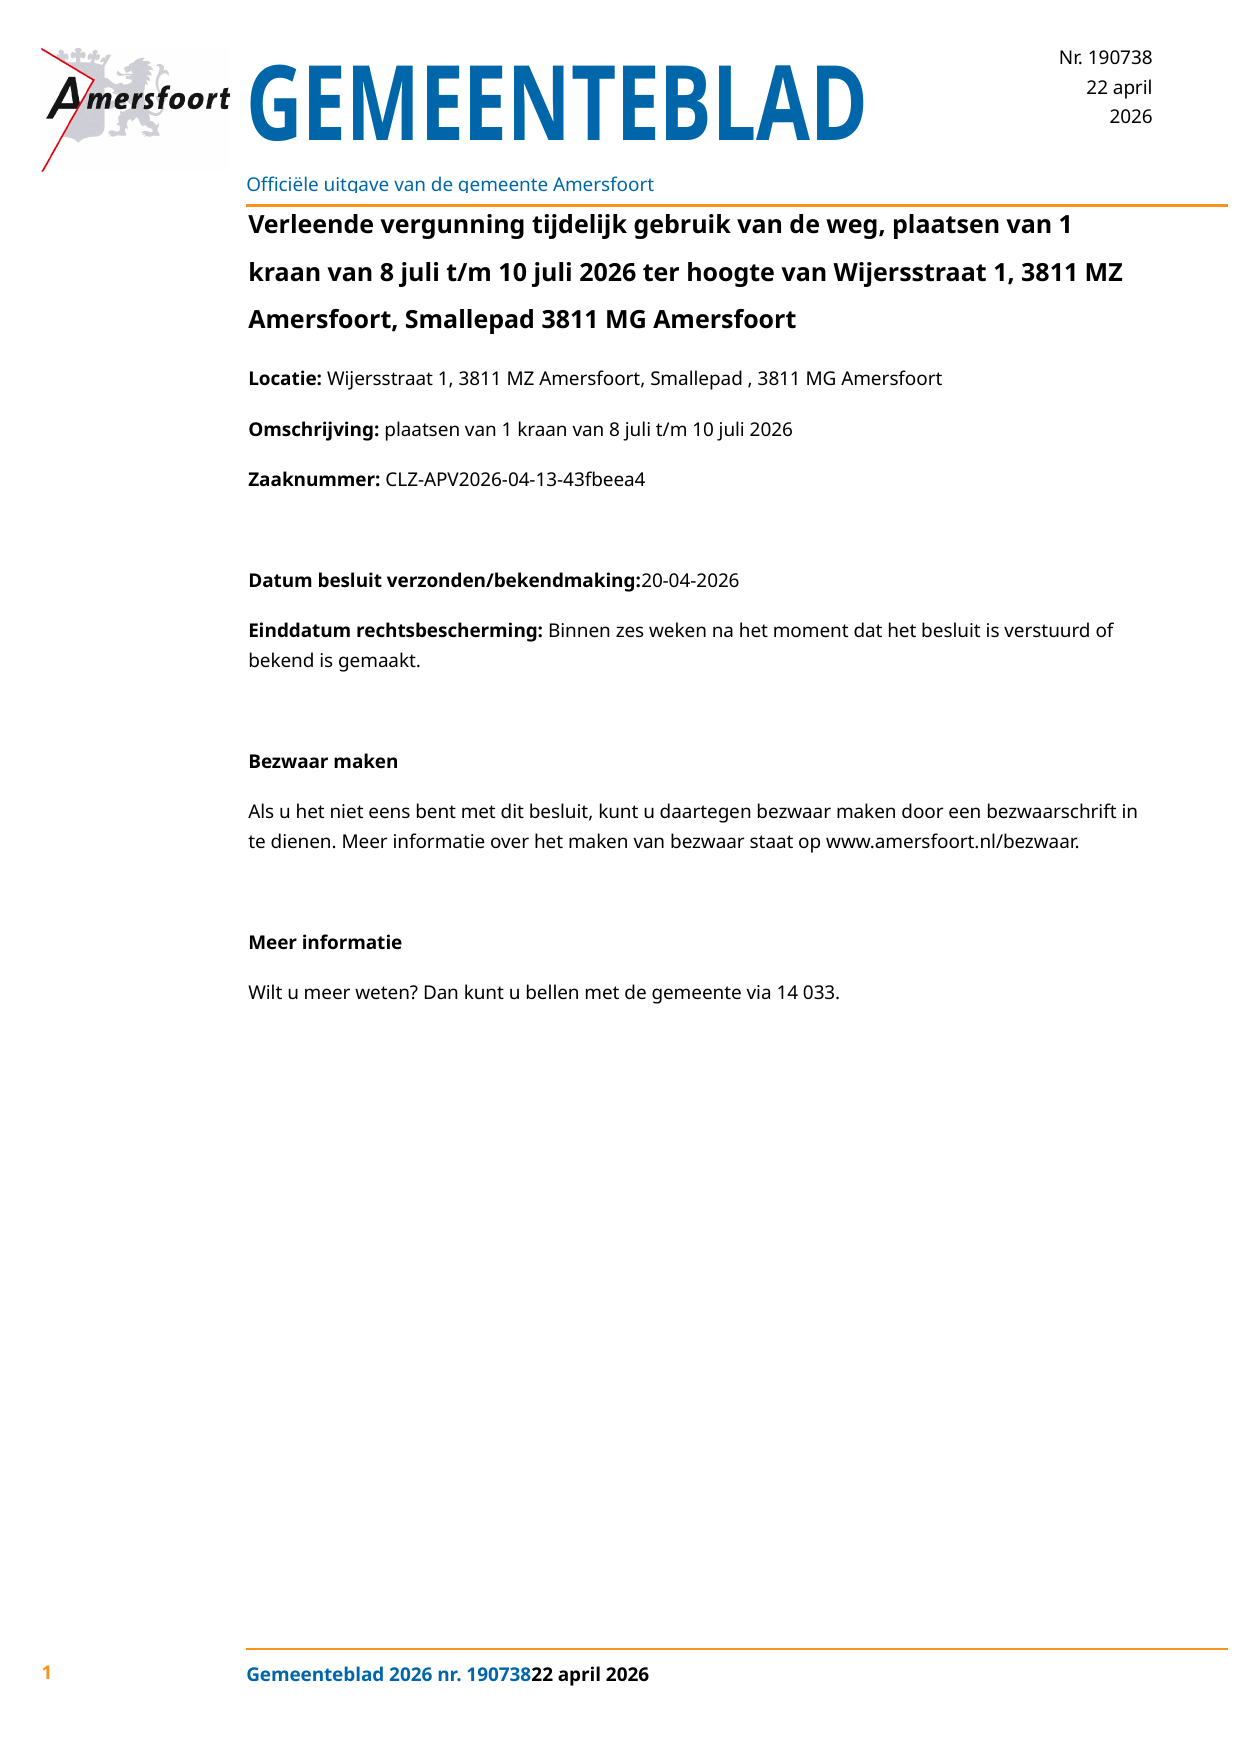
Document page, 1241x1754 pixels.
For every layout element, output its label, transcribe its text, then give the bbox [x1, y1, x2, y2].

text Bezwaar maken [248, 748, 1152, 774]
text Als u het niet eens bent met dit besluit, kunt u daartegen bezwaar maken door een bezwaarschrift in te dienen. Meer informatie over het maken van bezwaar staat op www.amersfoort.nl/bezwaar. [248, 798, 1152, 854]
picture [41, 47, 231, 172]
text Wilt u meer weten? Dan kunt u bellen met de gemeente via 14 033. [248, 979, 1152, 1005]
text Einddatum rechtsbescherming: Binnen zes weken na het moment dat het besluit is verstuurd of bekend is gemaakt. [248, 618, 1152, 673]
text Omschrijving: plaatsen van 1 kraan van 8 juli t/m 10 juli 2026 [248, 416, 1152, 442]
text Datum besluit verzonden/bekendmaking:20-04-2026 [248, 567, 1152, 593]
text Locatie: Wijersstraat 1, 3811 MZ Amersfoort, Smallepad , 3811 MG Amersfoort [248, 366, 1152, 391]
text Zaaknummer: CLZ-APV2026-04-13-43fbeea4 [248, 466, 1152, 492]
text Meer informatie [248, 929, 1152, 954]
text Verleende vergunning tijdelijk gebruik van de weg, plaatsen van 1 kraan van 8 juli t/m 10 juli 2026 ter hoogte van Wijersstraat 1, 3811 MZ Amersfoort, Smallepad 3811 MG Amersfoort [248, 207, 1152, 336]
